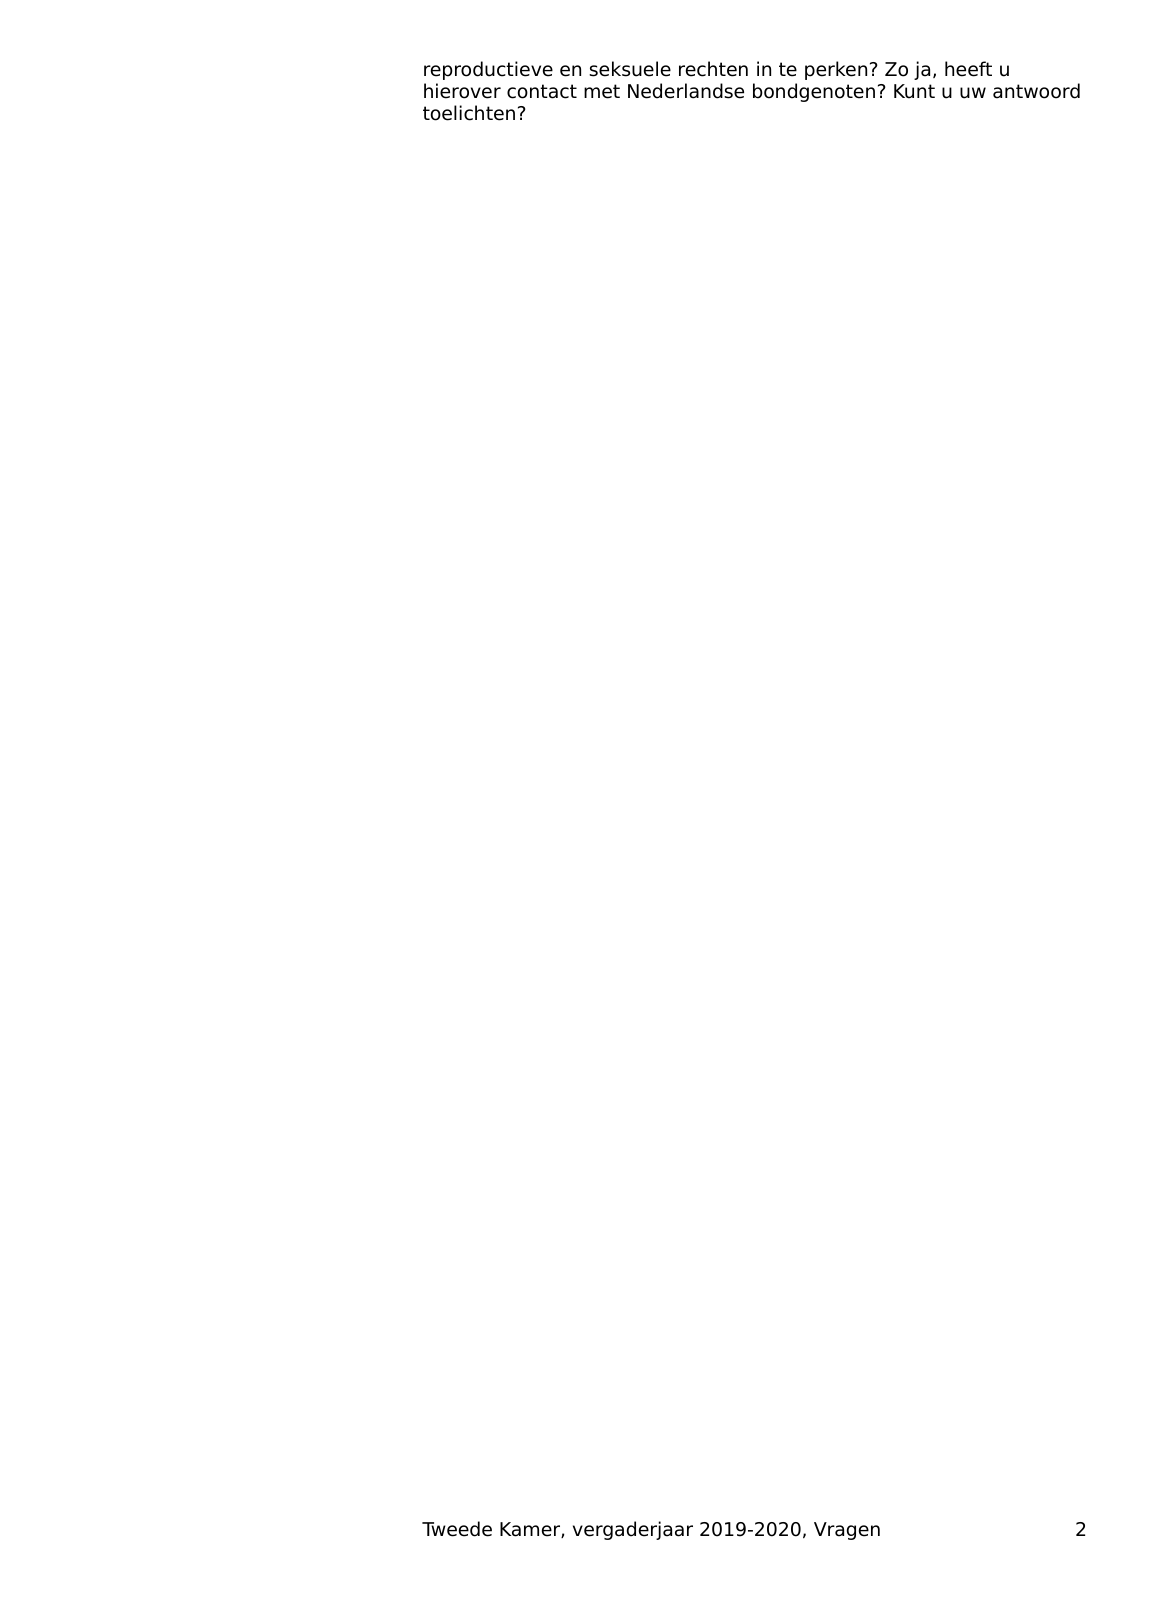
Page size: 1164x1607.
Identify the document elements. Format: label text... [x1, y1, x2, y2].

text reproductieve en seksuele rechten in te perken? Zo ja, heeft u hierover contact met Nederlandse bondgenoten? Kunt u uw antwoord toelichten? [422, 59, 1087, 125]
